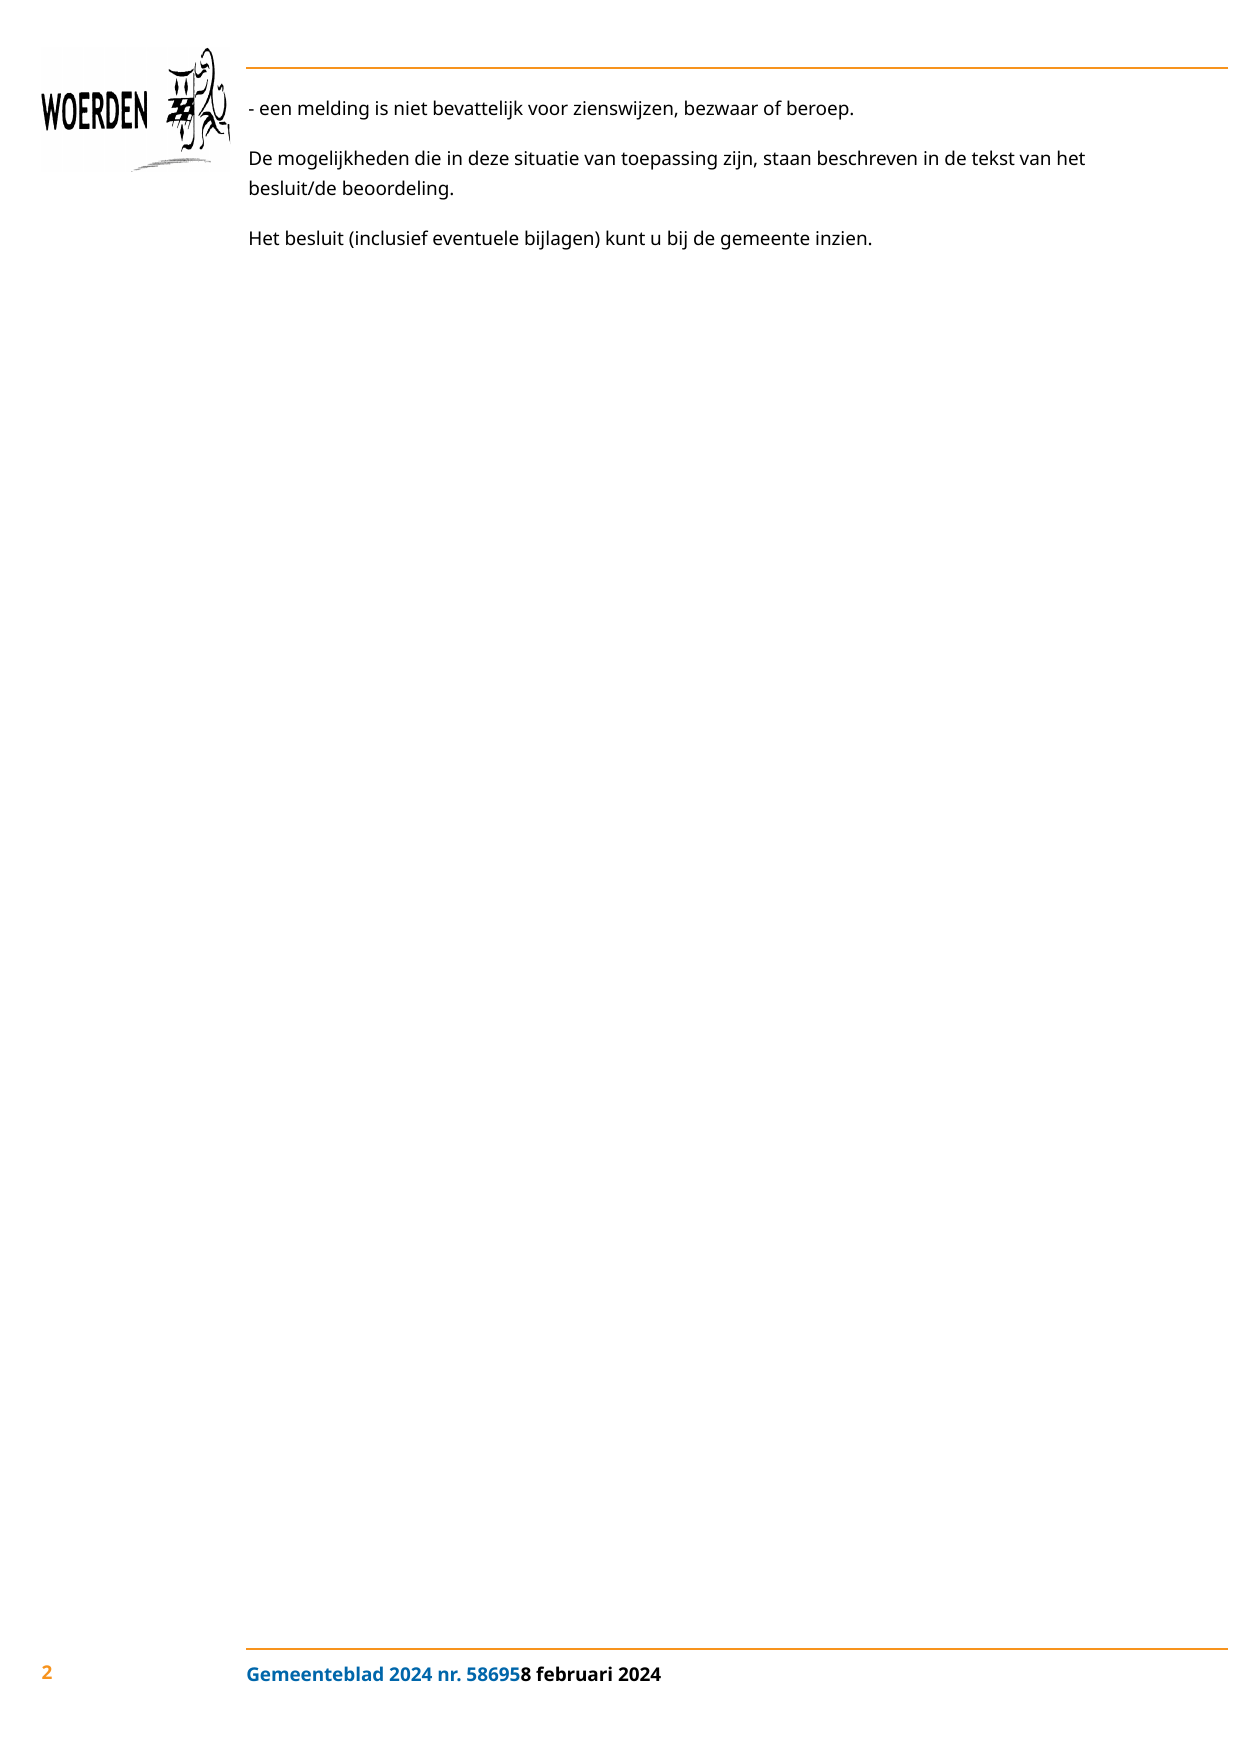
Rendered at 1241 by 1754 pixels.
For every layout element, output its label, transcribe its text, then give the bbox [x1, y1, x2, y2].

picture [41, 47, 231, 172]
text De mogelijkheden die in deze situatie van toepassing zijn, staan beschreven in de tekst van het besluit/de beoordeling. [248, 145, 1152, 201]
text Het besluit (inclusief eventuele bijlagen) kunt u bij de gemeente inzien. [248, 225, 1152, 251]
text - een melding is niet bevattelijk voor zienswijzen, bezwaar of beroep. [248, 95, 1152, 121]
